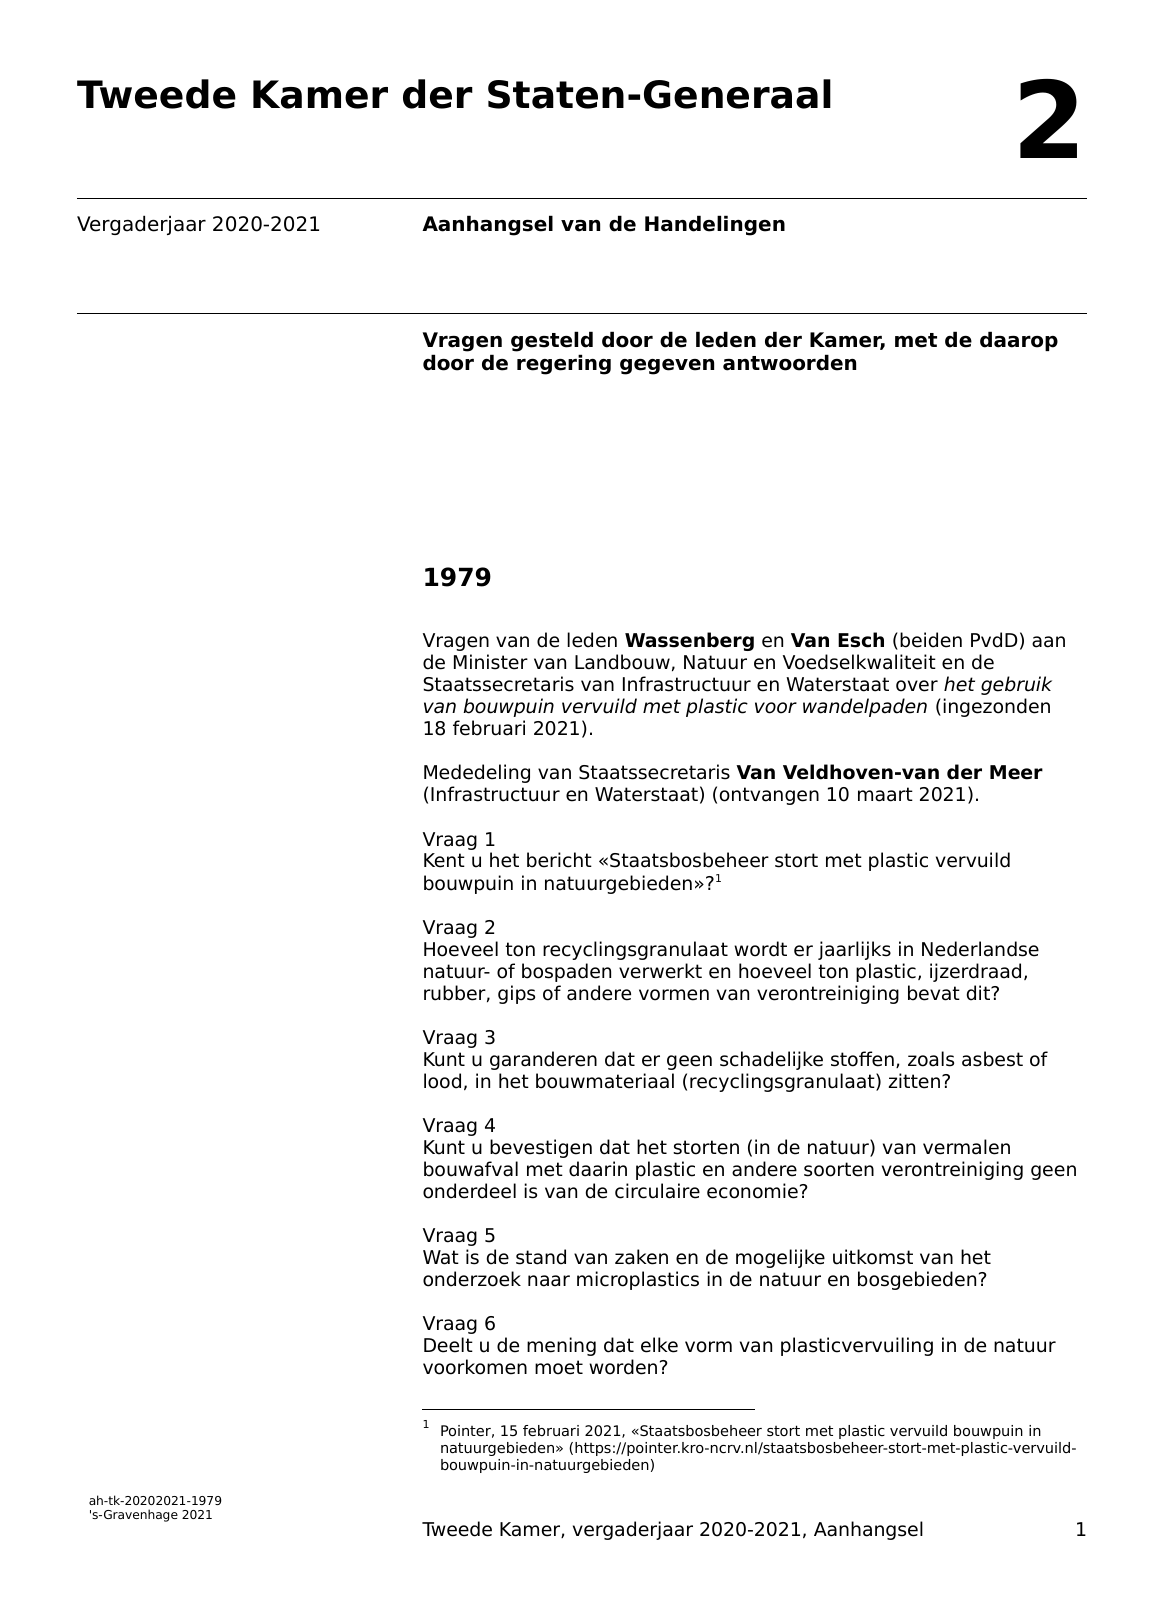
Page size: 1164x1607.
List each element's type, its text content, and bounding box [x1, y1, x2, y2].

text ah-tk-20202021-1979 [88, 1494, 323, 1508]
text Wat is de stand van zaken en de mogelijke uitkomst van het onderzoek naar microplastics in de natuur en bosgebieden? [422, 1247, 1087, 1291]
text Kent u het bericht «Staatsbosbeheer stort met plastic vervuild bouwpuin in natuurgebieden»? [422, 850, 1087, 894]
table_header 2 [886, 59, 1087, 198]
text Kunt u bevestigen dat het storten (in de natuur) van vermalen bouwafval met daarin plastic en andere soorten verontreiniging geen onderdeel is van de circulaire economie? [422, 1137, 1087, 1203]
text Vragen van de leden Wassenberg en Van Esch (beiden PvdD) aan de Minister van Landbouw, Natuur en Voedselkwaliteit en de Staatssecretaris van Infrastructuur en Waterstaat over het gebruik van bouwpuin vervuild met plastic voor wandelpaden (ingezonden 18 februari 2021). [422, 630, 1087, 740]
text Vraag 3 [422, 1027, 1087, 1049]
table_cell Vergaderjaar 2020-2021 [77, 199, 422, 313]
text Vraag 6 [422, 1313, 1087, 1335]
text Hoeveel ton recyclingsgranulaat wordt er jaarlijks in Nederlandse natuur- of bospaden verwerkt en hoeveel ton plastic, ijzerdraad, rubber, gips of andere vormen van verontreiniging bevat dit? [422, 938, 1087, 1004]
text Vraag 5 [422, 1225, 1087, 1247]
text Mededeling van Staatssecretaris Van Veldhoven-van der Meer (Infrastructuur en Waterstaat) (ontvangen 10 maart 2021). [422, 762, 1087, 806]
table_cell Vragen gesteld door de leden der Kamer, met de daarop door de regering gegeven antwoorden [422, 314, 1087, 375]
text Vraag 2 [422, 917, 1087, 938]
text 1979 [422, 563, 1087, 592]
table_cell Aanhangsel van de Handelingen [422, 199, 1087, 313]
text Kunt u garanderen dat er geen schadelijke stoffen, zoals asbest of lood, in het bouwmateriaal (recyclingsgranulaat) zitten? [422, 1049, 1087, 1093]
table_header Tweede Kamer der Staten-Generaal [77, 59, 886, 198]
text Pointer, 15 februari 2021, «Staatsbosbeheer stort met plastic vervuild bouwpuin in natuurgebieden» (https://pointer.kro-ncrv.nl/staatsbosbeheer-stort-met-plastic-vervuild-bouwpuin-in-natuurgebieden) [422, 1418, 1087, 1474]
text Vraag 1 [422, 828, 1087, 850]
table_cell [77, 314, 422, 375]
text Deelt u de mening dat elke vorm van plasticvervuiling in de natuur voorkomen moet worden? [422, 1335, 1087, 1379]
text 's-Gravenhage 2021 [88, 1508, 323, 1522]
text Vraag 4 [422, 1115, 1087, 1137]
